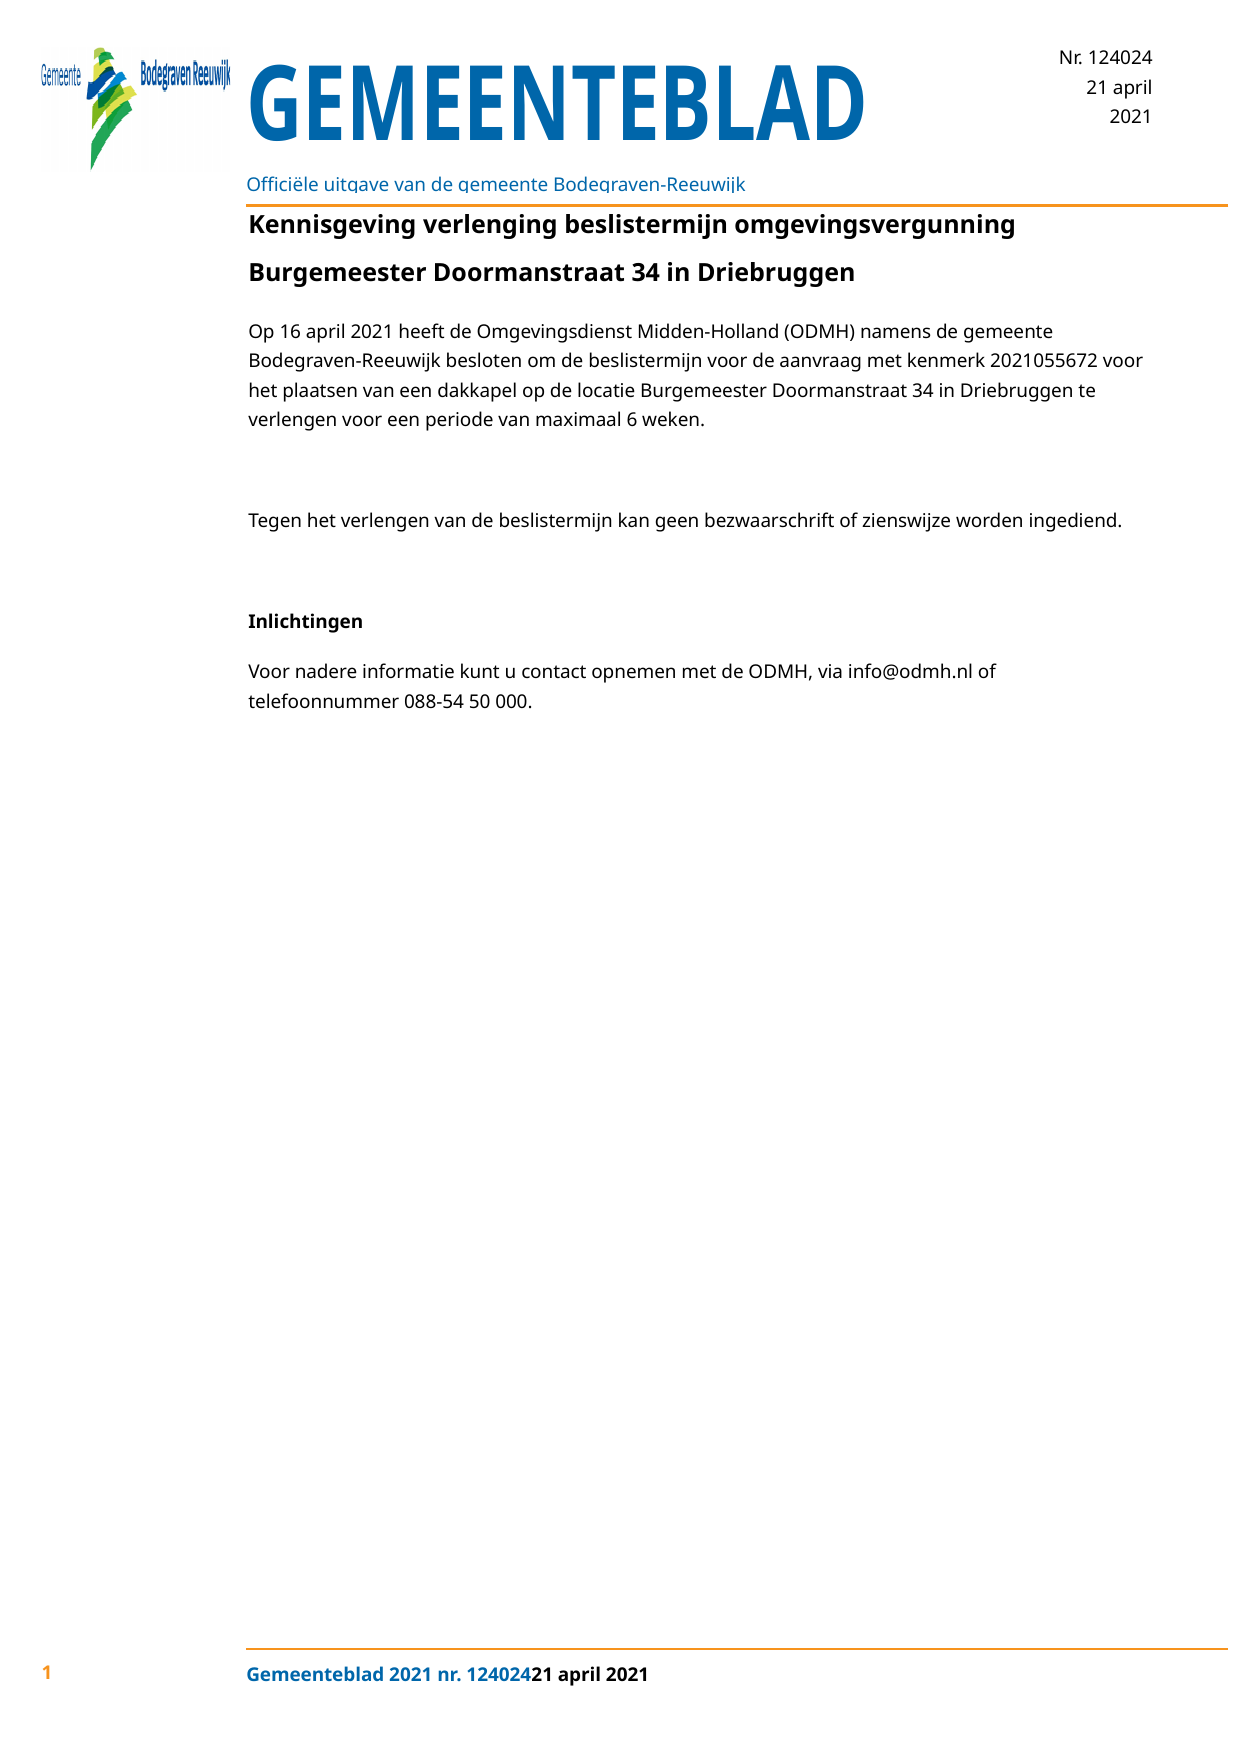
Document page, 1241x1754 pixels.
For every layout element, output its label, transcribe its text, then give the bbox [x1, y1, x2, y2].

picture [41, 47, 231, 172]
text Inlichtingen [248, 608, 1152, 634]
text Op 16 april 2021 heeft de Omgevingsdienst Midden-Holland (ODMH) namens de gemeente Bodegraven-Reeuwijk besloten om de beslistermijn voor de aanvraag met kenmerk 2021055672 voor het plaatsen van een dakkapel op de locatie Burgemeester Doormanstraat 34 in Driebruggen te verlengen voor een periode van maximaal 6 weken. [248, 318, 1152, 432]
text Kennisgeving verlenging beslistermijn omgevingsvergunning Burgemeester Doormanstraat 34 in Driebruggen [248, 207, 1152, 288]
text Voor nadere informatie kunt u contact opnemen met de ODMH, via info@odmh.nl of telefoonnummer 088-54 50 000. [248, 659, 1152, 714]
text Tegen het verlengen van de beslistermijn kan geen bezwaarschrift of zienswijze worden ingediend. [248, 507, 1152, 533]
